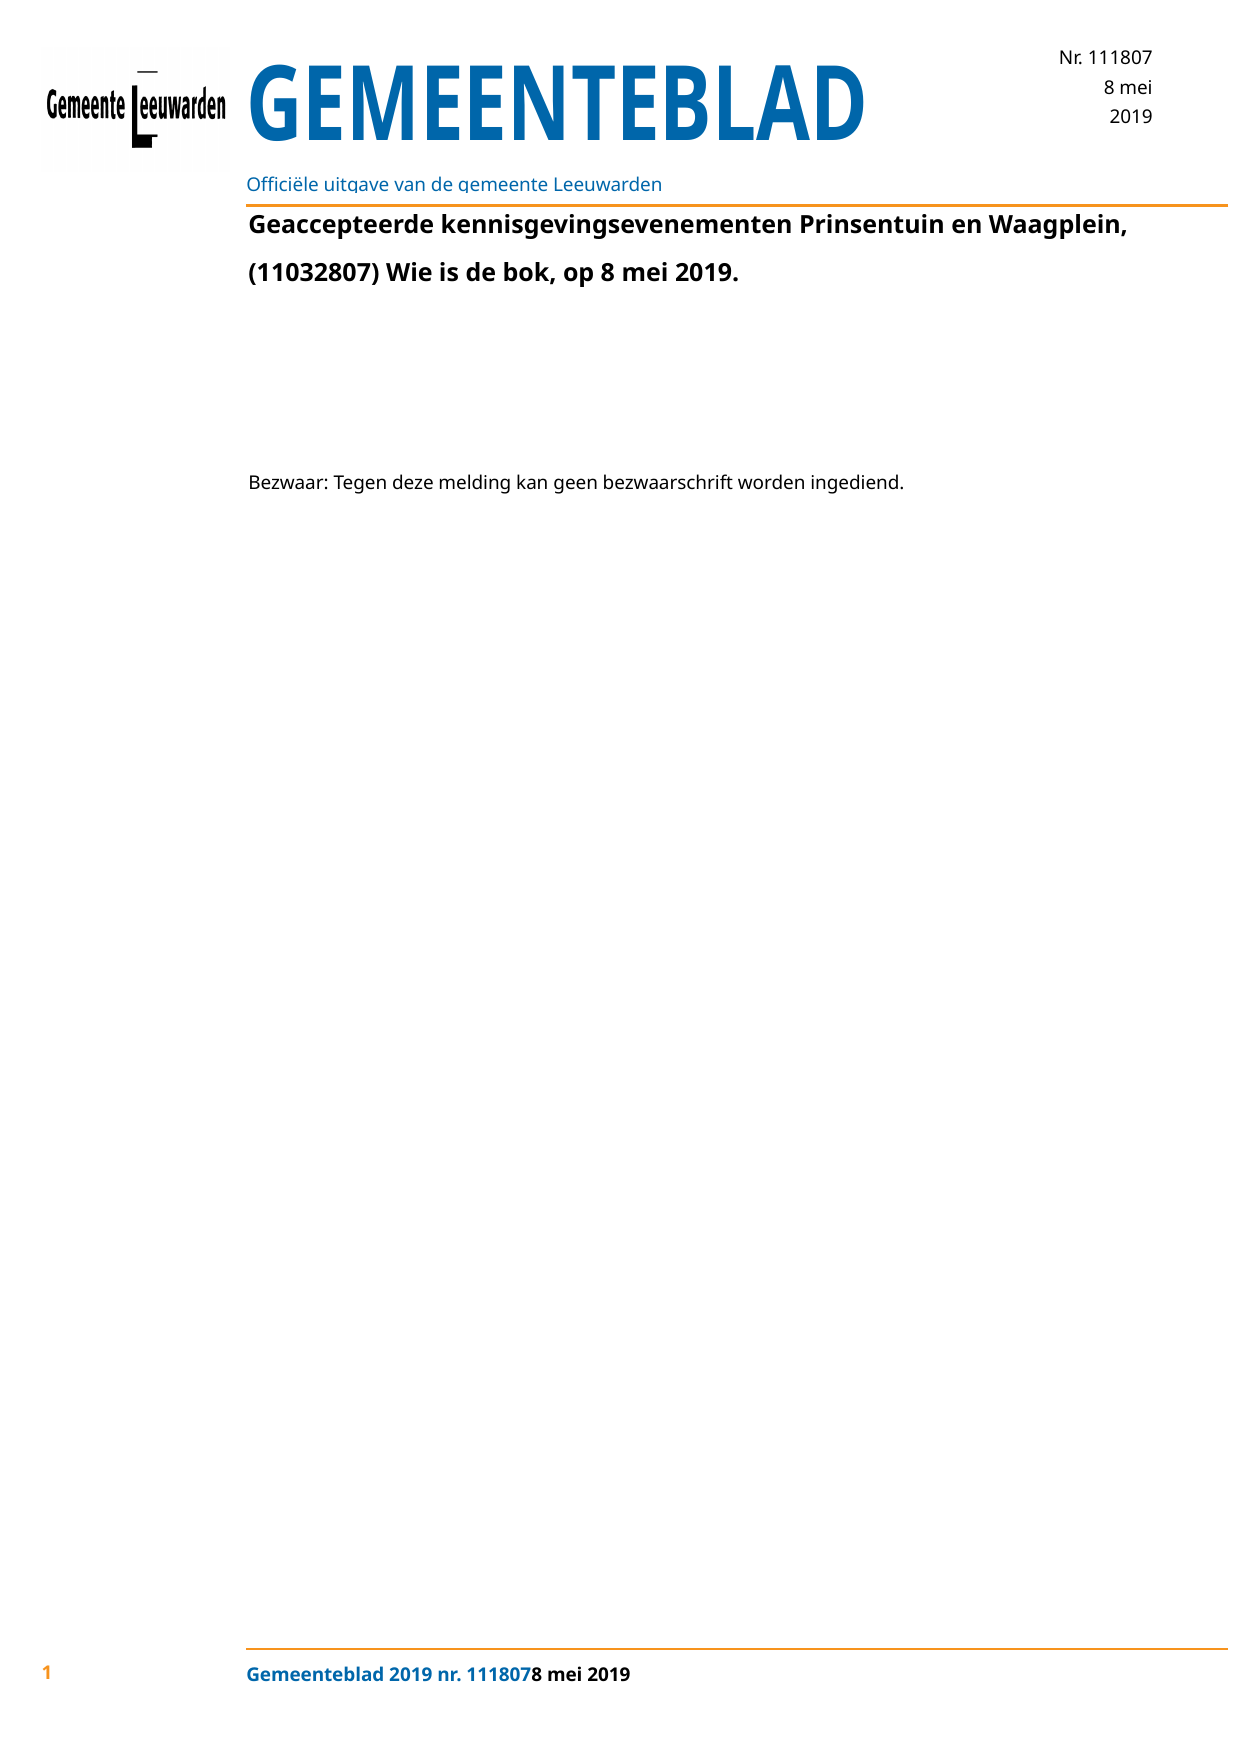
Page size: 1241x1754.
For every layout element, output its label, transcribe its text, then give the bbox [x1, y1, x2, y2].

picture [41, 47, 231, 172]
text Bezwaar: Tegen deze melding kan geen bezwaarschrift worden ingediend. [248, 469, 1152, 495]
text Geaccepteerde kennisgevingsevenementen Prinsentuin en Waagplein, (11032807) Wie is de bok, op 8 mei 2019. [248, 207, 1152, 288]
